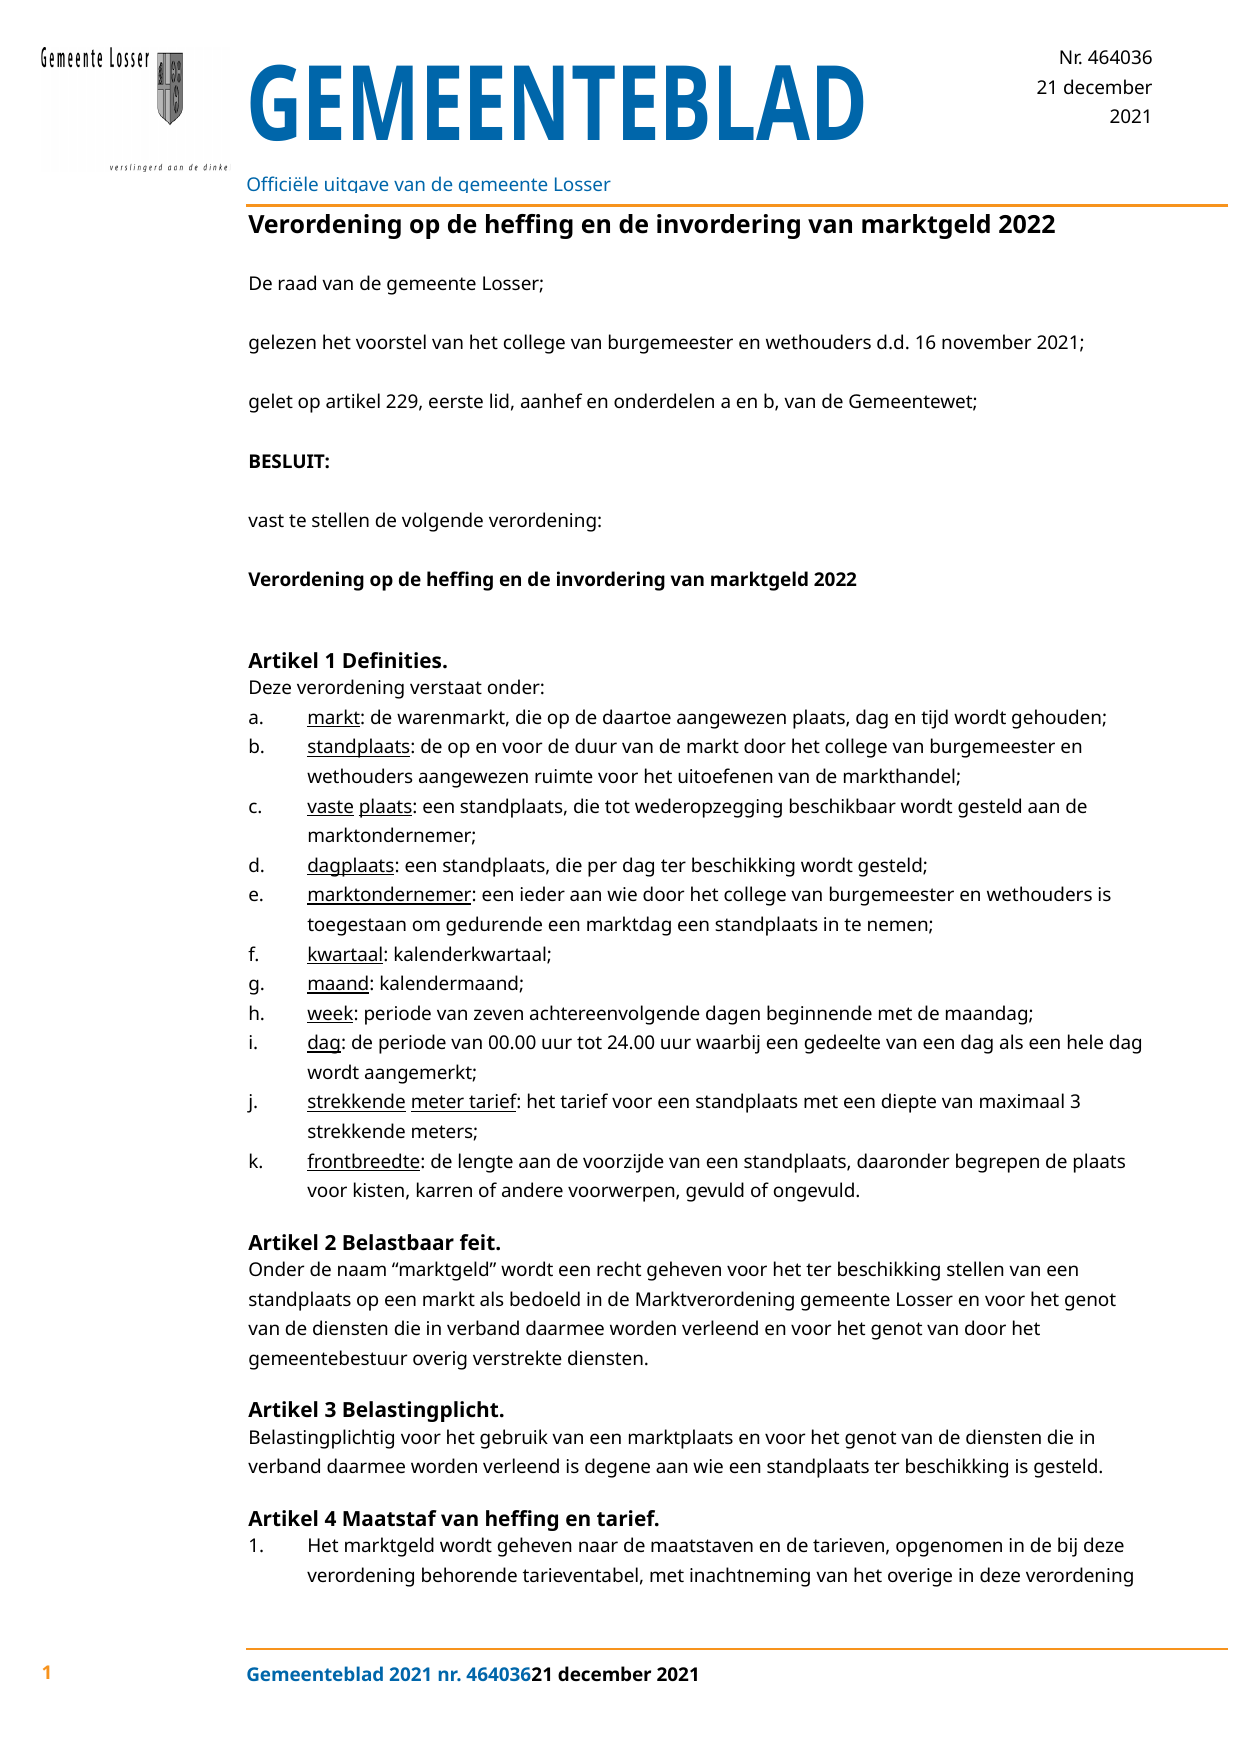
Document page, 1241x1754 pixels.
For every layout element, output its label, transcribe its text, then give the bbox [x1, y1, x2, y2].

list marktondernemer: een ieder aan wie door het college van burgemeester en wethouders is toegestaan om gedurende een marktdag een standplaats in te nemen; [248, 882, 1152, 937]
list kwartaal: kalenderkwartaal; [248, 941, 1152, 967]
list maand: kalendermaand; [248, 970, 1152, 996]
text Artikel 2 Belastbaar feit. [248, 1228, 1152, 1256]
list vaste plaats: een standplaats, die tot wederopzegging beschikbaar wordt gesteld aan de marktondernemer; [248, 793, 1152, 848]
text De raad van de gemeente Losser; [248, 270, 1152, 296]
text Onder de naam “marktgeld” wordt een recht geheven voor het ter beschikking stellen van een standplaats op een markt als bedoeld in de Marktverordening gemeente Losser en voor het genot van de diensten die in verband daarmee worden verleend en voor het genot van door het gemeentebestuur overig verstrekte diensten. [248, 1256, 1152, 1371]
text gelet op artikel 229, eerste lid, aanhef en onderdelen a en b, van de Gemeentewet; [248, 389, 1152, 414]
text Verordening op de heffing en de invordering van marktgeld 2022 [248, 207, 1152, 241]
list standplaats: de op en voor de duur van de markt door het college van burgemeester en wethouders aangewezen ruimte voor het uitoefenen van de markthandel; [248, 734, 1152, 789]
list Het marktgeld wordt geheven naar de maatstaven en de tarieven, opgenomen in de bij deze verordening behorende tarieventabel, met inachtneming van het overige in deze verordening [248, 1532, 1152, 1588]
text Artikel 4 Maatstaf van heffing en tarief. [248, 1504, 1152, 1532]
list strekkende meter tarief: het tarief voor een standplaats met een diepte van maximaal 3 strekkende meters; [248, 1089, 1152, 1144]
text Verordening op de heffing en de invordering van marktgeld 2022 [248, 566, 1152, 592]
list week: periode van zeven achtereenvolgende dagen beginnende met de maandag; [248, 1000, 1152, 1026]
text BESLUIT: [248, 448, 1152, 473]
text Artikel 3 Belastingplicht. [248, 1396, 1152, 1424]
text vast te stellen de volgende verordening: [248, 507, 1152, 533]
text Deze verordening verstaat onder: [248, 674, 1152, 700]
text Artikel 1 Definities. [248, 646, 1152, 674]
list frontbreedte: de lengte aan de voorzijde van een standplaats, daaronder begrepen de plaats voor kisten, karren of andere voorwerpen, gevuld of ongevuld. [248, 1148, 1152, 1203]
list dag: de periode van 00.00 uur tot 24.00 uur waarbij een gedeelte van een dag als een hele dag wordt aangemerkt; [248, 1029, 1152, 1085]
list markt: de warenmarkt, die op de daartoe aangewezen plaats, dag en tijd wordt gehouden; [248, 704, 1152, 730]
picture [41, 47, 231, 172]
text Belastingplichtig voor het gebruik van een marktplaats en voor het genot van de diensten die in verband daarmee worden verleend is degene aan wie een standplaats ter beschikking is gesteld. [248, 1424, 1152, 1479]
text gelezen het voorstel van het college van burgemeester en wethouders d.d. 16 november 2021; [248, 329, 1152, 355]
list dagplaats: een standplaats, die per dag ter beschikking wordt gesteld; [248, 852, 1152, 878]
